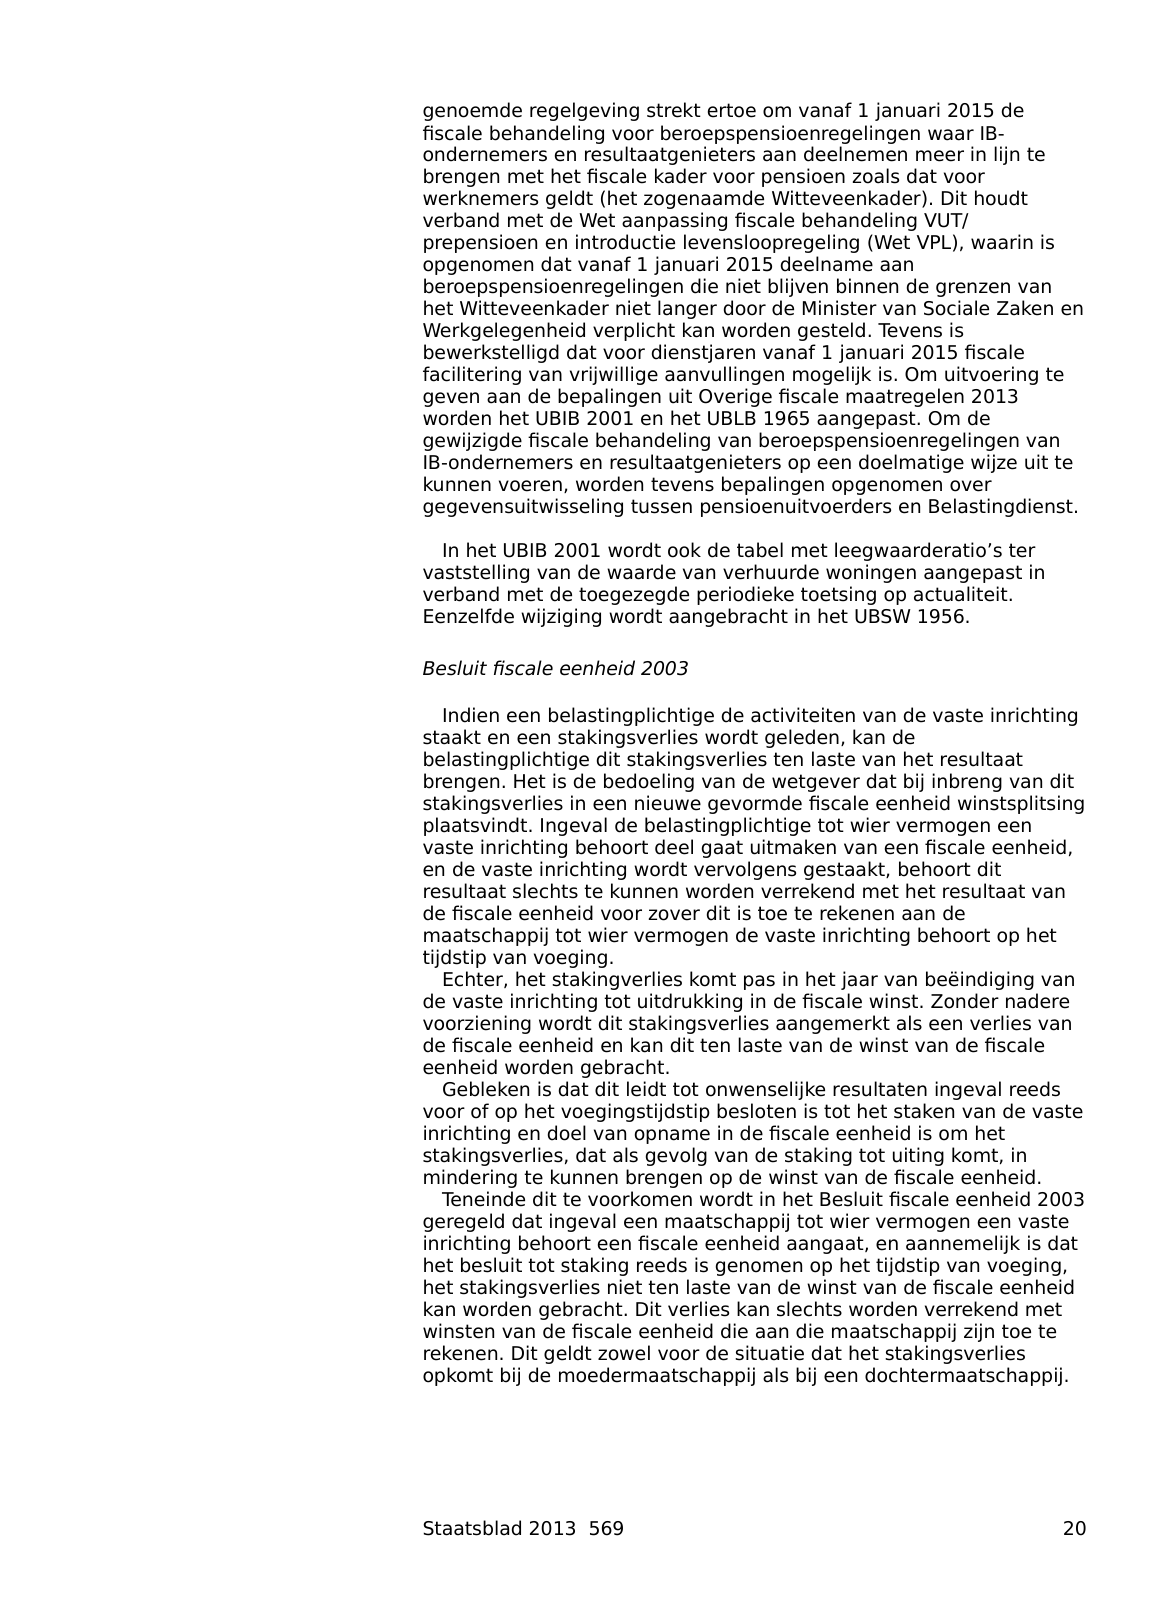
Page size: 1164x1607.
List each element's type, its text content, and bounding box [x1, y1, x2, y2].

text Indien een belastingplichtige de activiteiten van de vaste inrichting staakt en een stakingsverlies wordt geleden, kan de belastingplichtige dit stakingsverlies ten laste van het resultaat brengen. Het is de bedoeling van de wetgever dat bij inbreng van dit stakingsverlies in een nieuwe gevormde fiscale eenheid winstsplitsing plaatsvindt. Ingeval de belastingplichtige tot wier vermogen een vaste inrichting behoort deel gaat uitmaken van een fiscale eenheid, en de vaste inrichting wordt vervolgens gestaakt, behoort dit resultaat slechts te kunnen worden verrekend met het resultaat van de fiscale eenheid voor zover dit is toe te rekenen aan de maatschappij tot wier vermogen de vaste inrichting behoort op het tijdstip van voeging. [422, 705, 1087, 969]
subtitle Besluit fiscale eenheid 2003 [422, 658, 1087, 680]
text Teneinde dit te voorkomen wordt in het Besluit fiscale eenheid 2003 geregeld dat ingeval een maatschappij tot wier vermogen een vaste inrichting behoort een fiscale eenheid aangaat, en aannemelijk is dat het besluit tot staking reeds is genomen op het tijdstip van voeging, het stakingsverlies niet ten laste van de winst van de fiscale eenheid kan worden gebracht. Dit verlies kan slechts worden verrekend met winsten van de fiscale eenheid die aan die maatschappij zijn toe te rekenen. Dit geldt zowel voor de situatie dat het stakingsverlies opkomt bij de moedermaatschappij als bij een dochtermaatschappij. [422, 1189, 1087, 1386]
text Gebleken is dat dit leidt tot onwenselijke resultaten ingeval reeds voor of op het voegingstijdstip besloten is tot het staken van de vaste inrichting en doel van opname in de fiscale eenheid is om het stakingsverlies, dat als gevolg van de staking tot uiting komt, in mindering te kunnen brengen op de winst van de fiscale eenheid. [422, 1079, 1087, 1189]
text genoemde regelgeving strekt ertoe om vanaf 1 januari 2015 de fiscale behandeling voor beroepspensioenregelingen waar IB-ondernemers en resultaatgenieters aan deelnemen meer in lijn te brengen met het fiscale kader voor pensioen zoals dat voor werknemers geldt (het zogenaamde Witteveenkader). Dit houdt verband met de Wet aanpassing fiscale behandeling VUT/ prepensioen en introductie levensloopregeling (Wet VPL), waarin is opgenomen dat vanaf 1 januari 2015 deelname aan beroepspensioenregelingen die niet blijven binnen de grenzen van het Witteveenkader niet langer door de Minister van Sociale Zaken en Werkgelegenheid verplicht kan worden gesteld. Tevens is bewerkstelligd dat voor dienstjaren vanaf 1 januari 2015 fiscale facilitering van vrijwillige aanvullingen mogelijk is. Om uitvoering te geven aan de bepalingen uit Overige fiscale maatregelen 2013 worden het UBIB 2001 en het UBLB 1965 aangepast. Om de gewijzigde fiscale behandeling van beroepspensioenregelingen van IB-ondernemers en resultaatgenieters op een doelmatige wijze uit te kunnen voeren, worden tevens bepalingen opgenomen over gegevensuitwisseling tussen pensioenuitvoerders en Belastingdienst. [422, 100, 1087, 518]
text In het UBIB 2001 wordt ook de tabel met leegwaarderatio’s ter vaststelling van de waarde van verhuurde woningen aangepast in verband met de toegezegde periodieke toetsing op actualiteit. Eenzelfde wijziging wordt aangebracht in het UBSW 1956. [422, 540, 1087, 628]
text Echter, het stakingverlies komt pas in het jaar van beëindiging van de vaste inrichting tot uitdrukking in de fiscale winst. Zonder nadere voorziening wordt dit stakingsverlies aangemerkt als een verlies van de fiscale eenheid en kan dit ten laste van de winst van de fiscale eenheid worden gebracht. [422, 969, 1087, 1079]
